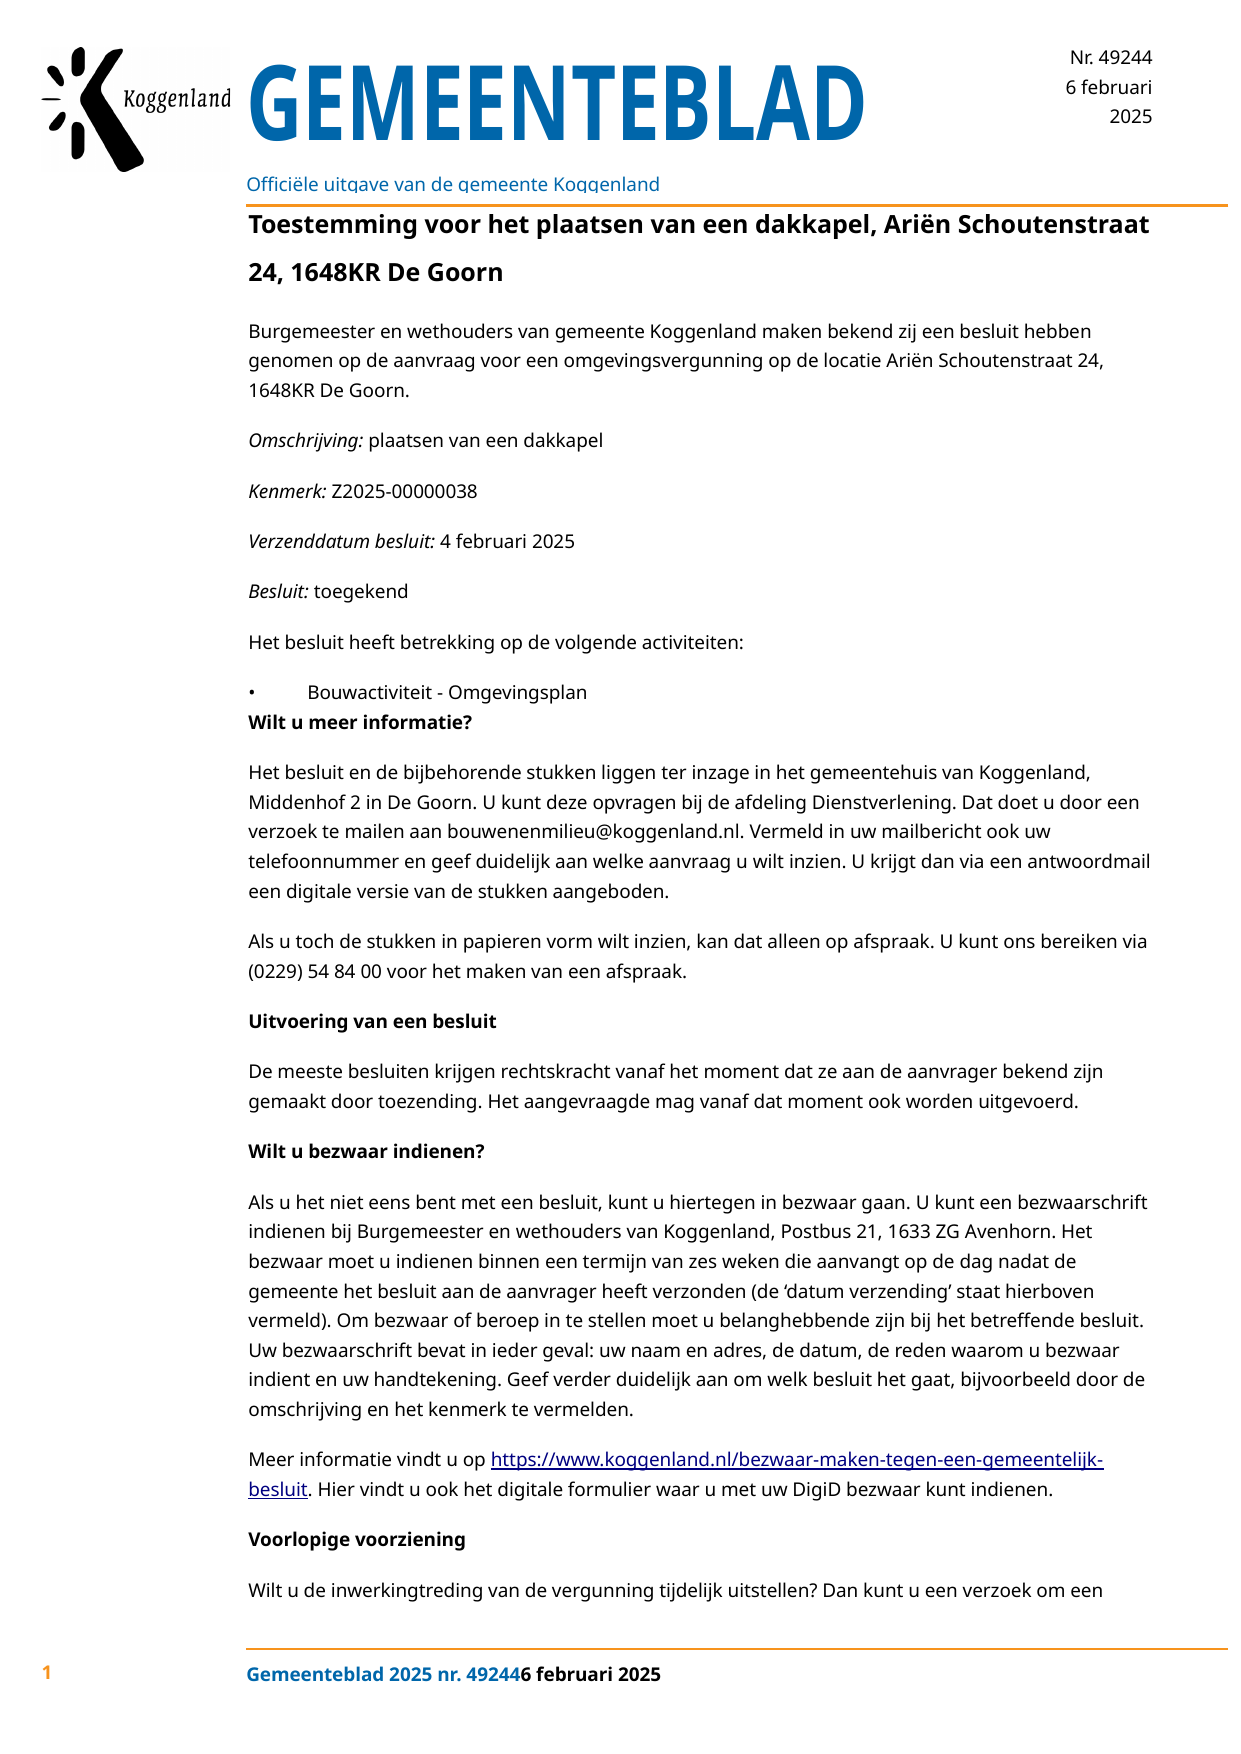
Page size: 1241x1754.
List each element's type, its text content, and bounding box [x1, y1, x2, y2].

text Het besluit en de bijbehorende stukken liggen ter inzage in het gemeentehuis van Koggenland, Middenhof 2 in De Goorn. U kunt deze opvragen bij de afdeling Dienstverlening. Dat doet u door een verzoek te mailen aan bouwenenmilieu@koggenland.nl. Vermeld in uw mailbericht ook uw telefoonnummer en geef duidelijk aan welke aanvraag u wilt inzien. U krijgt dan via een antwoordmail een digitale versie van de stukken aangeboden. [248, 759, 1152, 904]
text Verzenddatum besluit: 4 februari 2025 [248, 528, 1152, 554]
text Toestemming voor het plaatsen van een dakkapel, Ariën Schoutenstraat 24, 1648KR De Goorn [248, 207, 1152, 288]
text Meer informatie vindt u op https://www.koggenland.nl/bezwaar-maken-tegen-een-gemeentelijk-besluit. Hier vindt u ook het digitale formulier waar u met uw DigiD bezwaar kunt indienen. [248, 1447, 1152, 1502]
list Bouwactiviteit - Omgevingsplan [248, 679, 1152, 705]
text Wilt u de inwerkingtreding van de vergunning tijdelijk uitstellen? Dan kunt u een verzoek om een [248, 1577, 1152, 1603]
text Omschrijving: plaatsen van een dakkapel [248, 427, 1152, 453]
text Burgemeester en wethouders van gemeente Koggenland maken bekend zij een besluit hebben genomen op de aanvraag voor een omgevingsvergunning op de locatie Ariën Schoutenstraat 24, 1648KR De Goorn. [248, 318, 1152, 403]
text Als u toch de stukken in papieren vorm wilt inzien, kan dat alleen op afspraak. U kunt ons bereiken via (0229) 54 84 00 voor het maken van een afspraak. [248, 928, 1152, 984]
picture [41, 47, 231, 172]
text Voorlopige voorziening [248, 1527, 1152, 1552]
text Als u het niet eens bent met een besluit, kunt u hiertegen in bezwaar gaan. U kunt een bezwaarschrift indienen bij Burgemeester en wethouders van Koggenland, Postbus 21, 1633 ZG Avenhorn. Het bezwaar moet u indienen binnen een termijn van zes weken die aanvangt op de dag nadat de gemeente het besluit aan de aanvrager heeft verzonden (de ‘datum verzending’ staat hierboven vermeld). Om bezwaar of beroep in te stellen moet u belanghebbende zijn bij het betreffende besluit. Uw bezwaarschrift bevat in ieder geval: uw naam en adres, de datum, de reden waarom u bezwaar indient en uw handtekening. Geef verder duidelijk aan om welk besluit het gaat, bijvoorbeeld door de omschrijving en het kenmerk te vermelden. [248, 1189, 1152, 1422]
text Wilt u meer informatie? [248, 709, 1152, 735]
text De meeste besluiten krijgen rechtskracht vanaf het moment dat ze aan de aanvrager bekend zijn gemaakt door toezending. Het aangevraagde mag vanaf dat moment ook worden uitgevoerd. [248, 1059, 1152, 1114]
text Kenmerk: Z2025-00000038 [248, 478, 1152, 504]
text Het besluit heeft betrekking op de volgende activiteiten: [248, 629, 1152, 655]
text Uitvoering van een besluit [248, 1008, 1152, 1034]
text Wilt u bezwaar indienen? [248, 1139, 1152, 1164]
text Besluit: toegekend [248, 579, 1152, 604]
